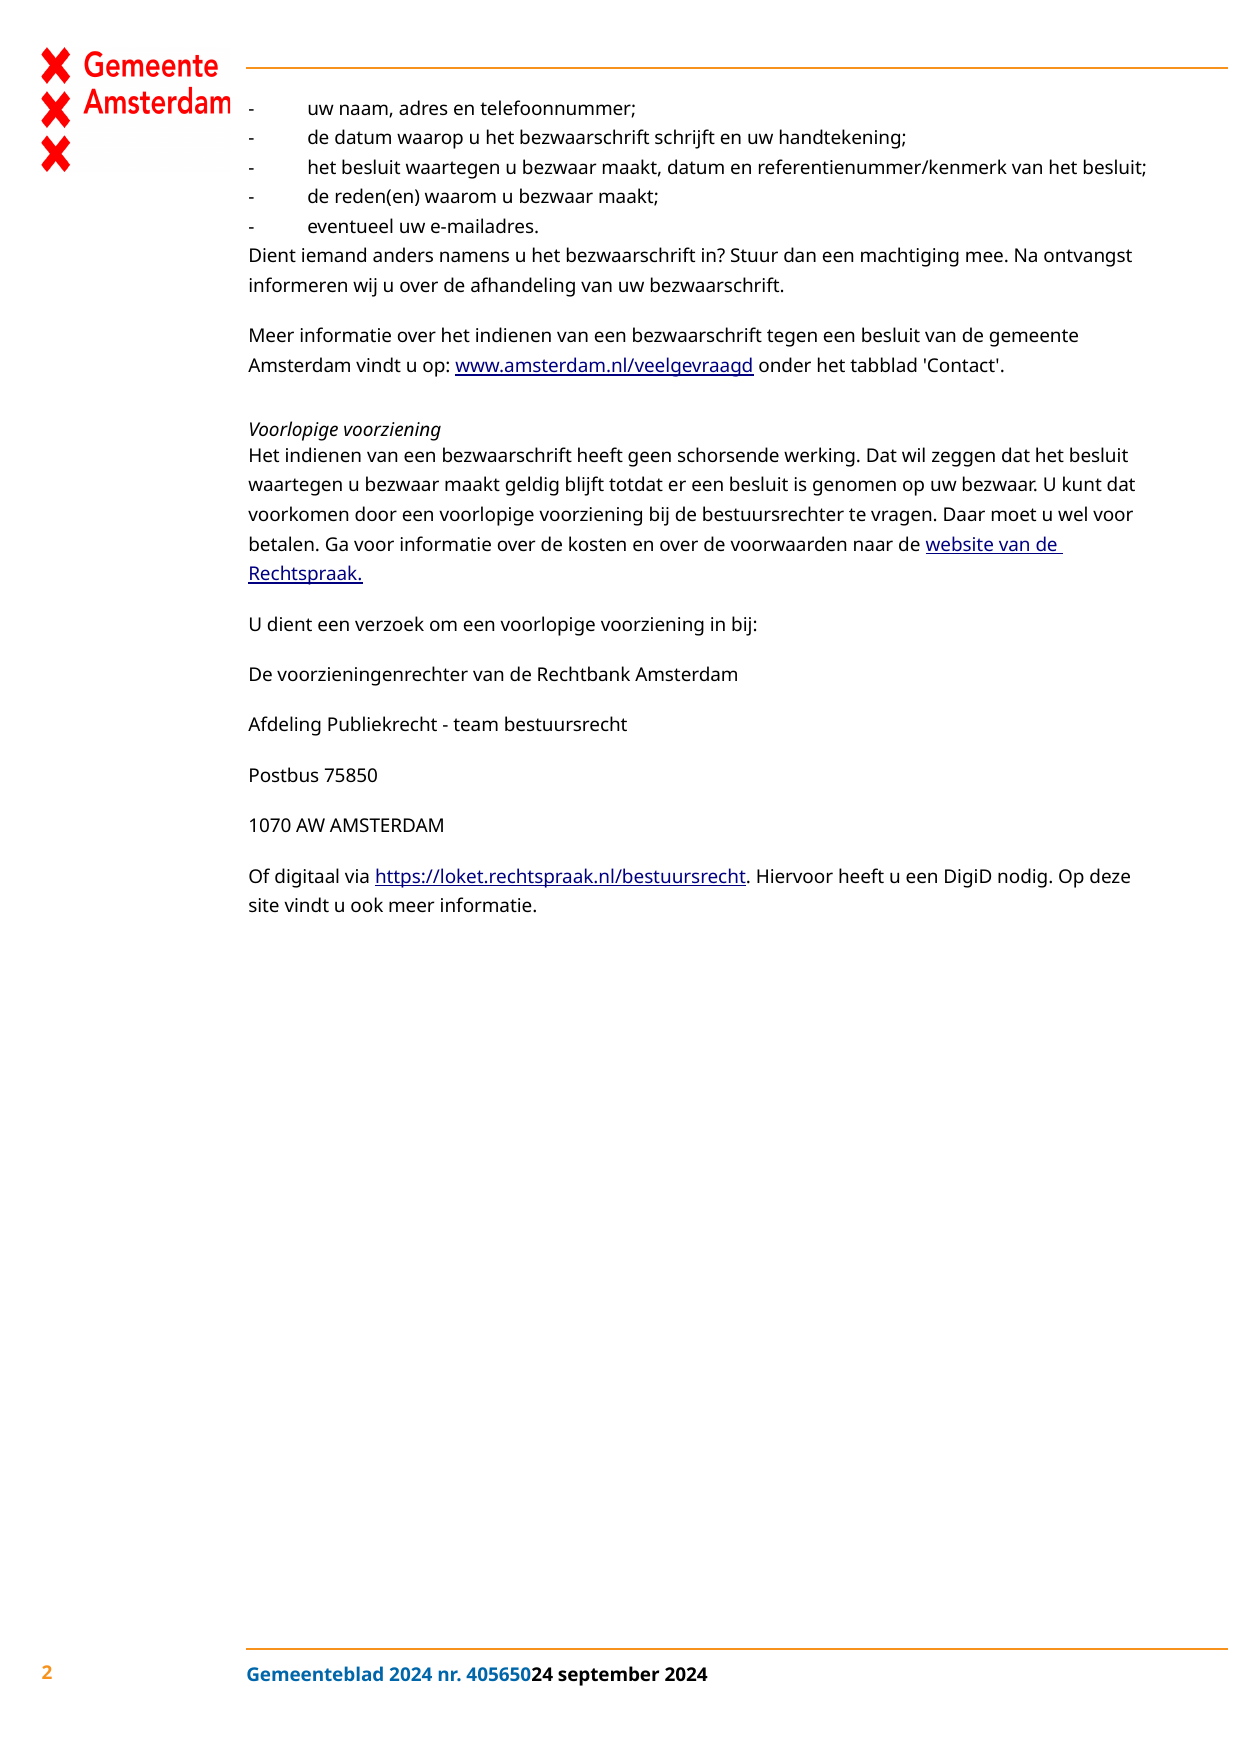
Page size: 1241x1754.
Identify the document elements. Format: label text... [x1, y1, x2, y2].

list de datum waarop u het bezwaarschrift schrijft en uw handtekening; [248, 124, 1152, 150]
text Het indienen van een bezwaarschrift heeft geen schorsende werking. Dat wil zeggen dat het besluit waartegen u bezwaar maakt geldig blijft totdat er een besluit is genomen op uw bezwaar. U kunt dat voorkomen door een voorlopige voorziening bij de bestuursrechter te vragen. Daar moet u wel voor betalen. Ga voor informatie over de kosten en over de voorwaarden naar de website van de Rechtspraak. [248, 442, 1152, 586]
text Afdeling Publiekrecht - team bestuursrecht [248, 712, 1152, 737]
text Of digitaal via https://loket.rechtspraak.nl/bestuursrecht. Hiervoor heeft u een DigiD nodig. Op deze site vindt u ook meer informatie. [248, 863, 1152, 918]
text 1070 AW AMSTERDAM [248, 812, 1152, 838]
text U dient een verzoek om een voorlopige voorziening in bij: [248, 611, 1152, 636]
text Postbus 75850 [248, 762, 1152, 788]
text Voorlopige voorziening [248, 416, 1152, 442]
picture [41, 47, 231, 172]
text Meer informatie over het indienen van een bezwaarschrift tegen een besluit van de gemeente Amsterdam vindt u op: www.amsterdam.nl/veelgevraagd onder het tabblad 'Contact'. [248, 323, 1152, 378]
text Dient iemand anders namens u het bezwaarschrift in? Stuur dan een machtiging mee. Na ontvangst informeren wij u over de afhandeling van uw bezwaarschrift. [248, 243, 1152, 298]
list eventueel uw e-mailadres. [248, 213, 1152, 239]
list de reden(en) waarom u bezwaar maakt; [248, 183, 1152, 209]
list het besluit waartegen u bezwaar maakt, datum en referentienummer/kenmerk van het besluit; [248, 154, 1152, 180]
list uw naam, adres en telefoonnummer; [248, 95, 1152, 121]
text De voorzieningenrechter van de Rechtbank Amsterdam [248, 661, 1152, 687]
